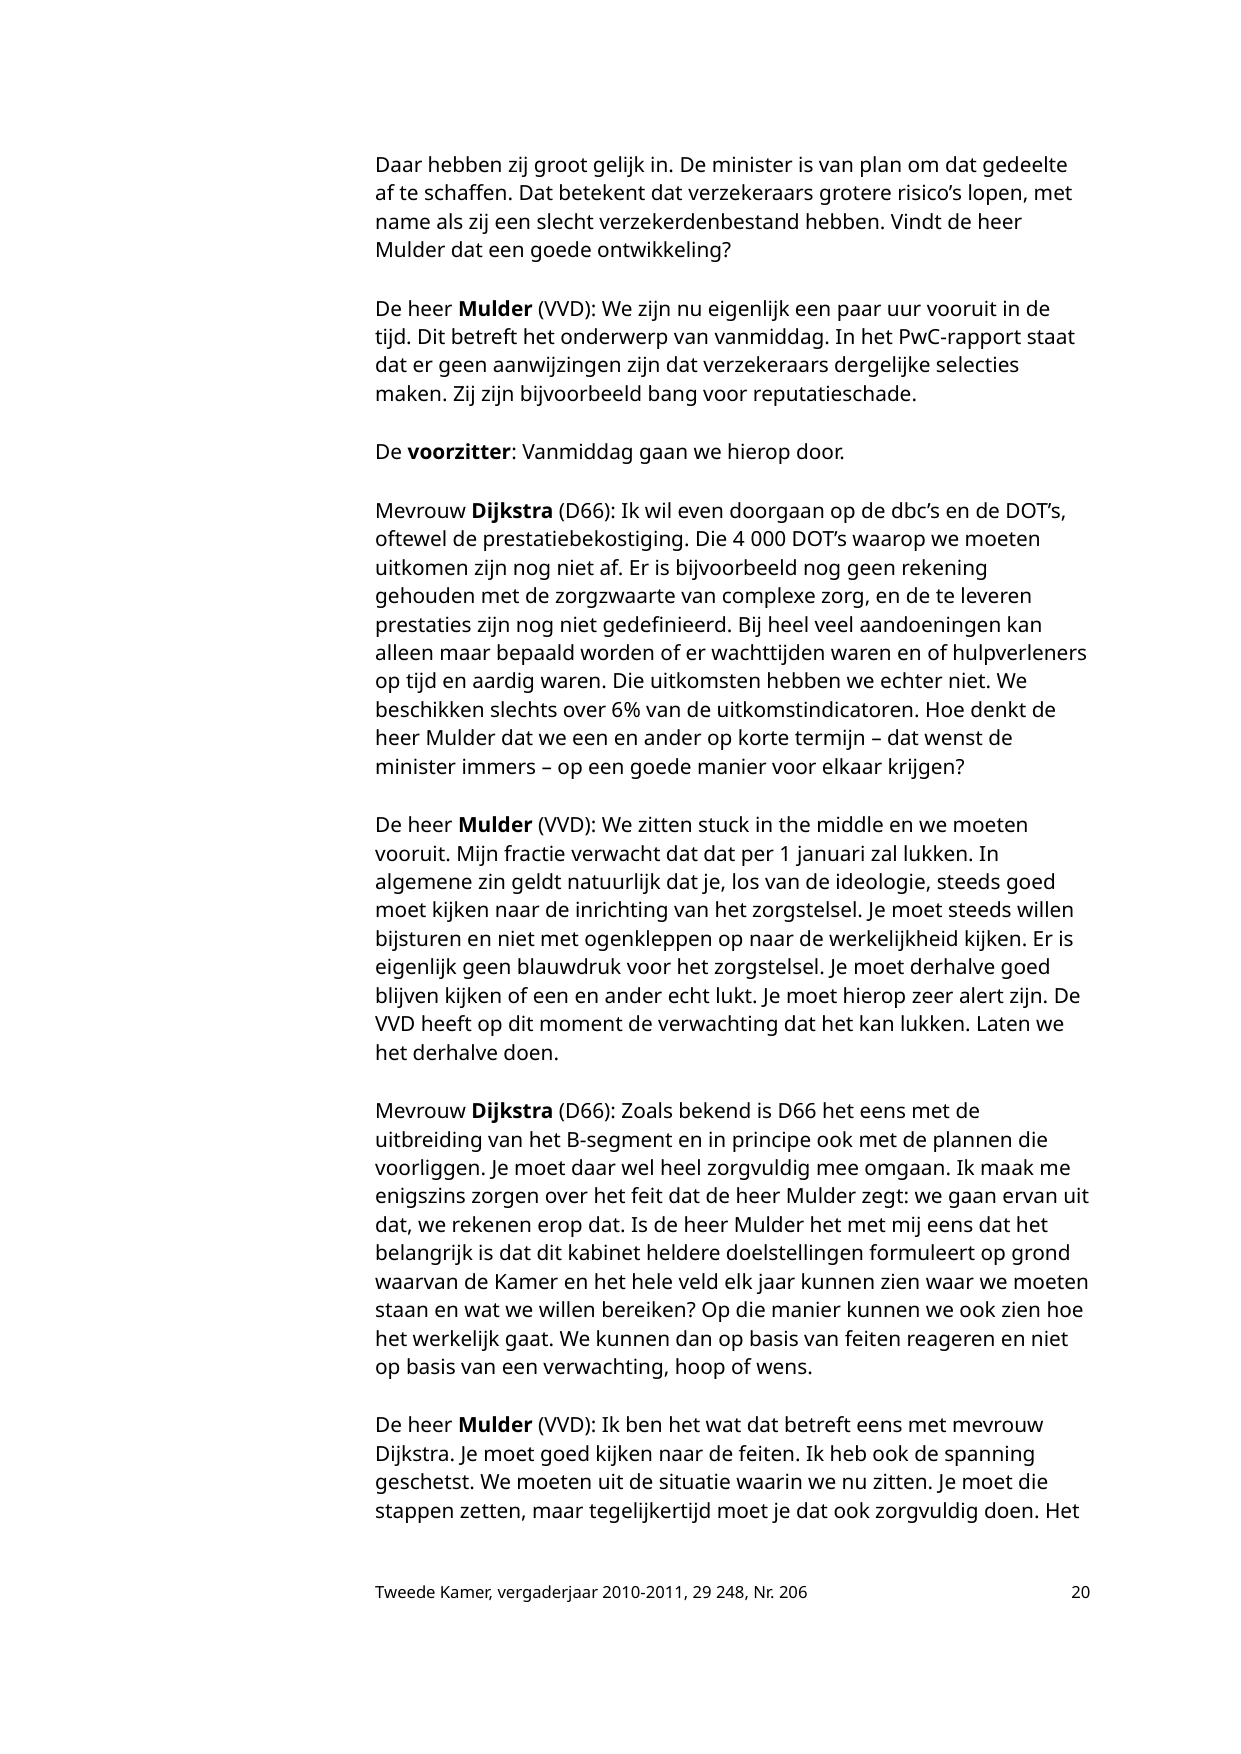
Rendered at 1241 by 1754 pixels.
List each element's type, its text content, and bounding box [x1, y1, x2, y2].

text De voorzitter: Vanmiddag gaan we hierop door. [375, 437, 1090, 466]
text Mevrouw Dijkstra (D66): Zoals bekend is D66 het eens met de uitbreiding van het B-segment en in principe ook met de plannen die voorliggen. Je moet daar wel heel zorgvuldig mee omgaan. Ik maak me enigszins zorgen over het feit dat de heer Mulder zegt: we gaan ervan uit dat, we rekenen erop dat. Is de heer Mulder het met mij eens dat het belangrijk is dat dit kabinet heldere doelstellingen formuleert op grond waarvan de Kamer en het hele veld elk jaar kunnen zien waar we moeten staan en wat we willen bereiken? Op die manier kunnen we ook zien hoe het werkelijk gaat. We kunnen dan op basis van feiten reageren en niet op basis van een verwachting, hoop of wens. [375, 1096, 1090, 1381]
text Mevrouw Dijkstra (D66): Ik wil even doorgaan op de dbc’s en de DOT’s, oftewel de prestatiebekostiging. Die 4 000 DOT’s waarop we moeten uitkomen zijn nog niet af. Er is bijvoorbeeld nog geen rekening gehouden met de zorgzwaarte van complexe zorg, en de te leveren prestaties zijn nog niet gedefinieerd. Bij heel veel aandoeningen kan alleen maar bepaald worden of er wachttijden waren en of hulpverleners op tijd en aardig waren. Die uitkomsten hebben we echter niet. We beschikken slechts over 6% van de uitkomstindicatoren. Hoe denkt de heer Mulder dat we een en ander op korte termijn – dat wenst de minister immers – op een goede manier voor elkaar krijgen? [375, 496, 1090, 780]
text Daar hebben zij groot gelijk in. De minister is van plan om dat gedeelte af te schaffen. Dat betekent dat verzekeraars grotere risico’s lopen, met name als zij een slecht verzekerdenbestand hebben. Vindt de heer Mulder dat een goede ontwikkeling? [375, 150, 1090, 264]
text De heer Mulder (VVD): We zitten stuck in the middle en we moeten vooruit. Mijn fractie verwacht dat dat per 1 januari zal lukken. In algemene zin geldt natuurlijk dat je, los van de ideologie, steeds goed moet kijken naar de inrichting van het zorgstelsel. Je moet steeds willen bijsturen en niet met ogenkleppen op naar de werkelijkheid kijken. Er is eigenlijk geen blauwdruk voor het zorgstelsel. Je moet derhalve goed blijven kijken of een en ander echt lukt. Je moet hierop zeer alert zijn. De VVD heeft op dit moment de verwachting dat het kan lukken. Laten we het derhalve doen. [375, 810, 1090, 1066]
text De heer Mulder (VVD): Ik ben het wat dat betreft eens met mevrouw Dijkstra. Je moet goed kijken naar de feiten. Ik heb ook de spanning geschetst. We moeten uit de situatie waarin we nu zitten. Je moet die stappen zetten, maar tegelijkertijd moet je dat ook zorgvuldig doen. Het [375, 1411, 1090, 1524]
text De heer Mulder (VVD): We zijn nu eigenlijk een paar uur vooruit in de tijd. Dit betreft het onderwerp van vanmiddag. In het PwC-rapport staat dat er geen aanwijzingen zijn dat verzekeraars dergelijke selecties maken. Zij zijn bijvoorbeeld bang voor reputatieschade. [375, 294, 1090, 407]
